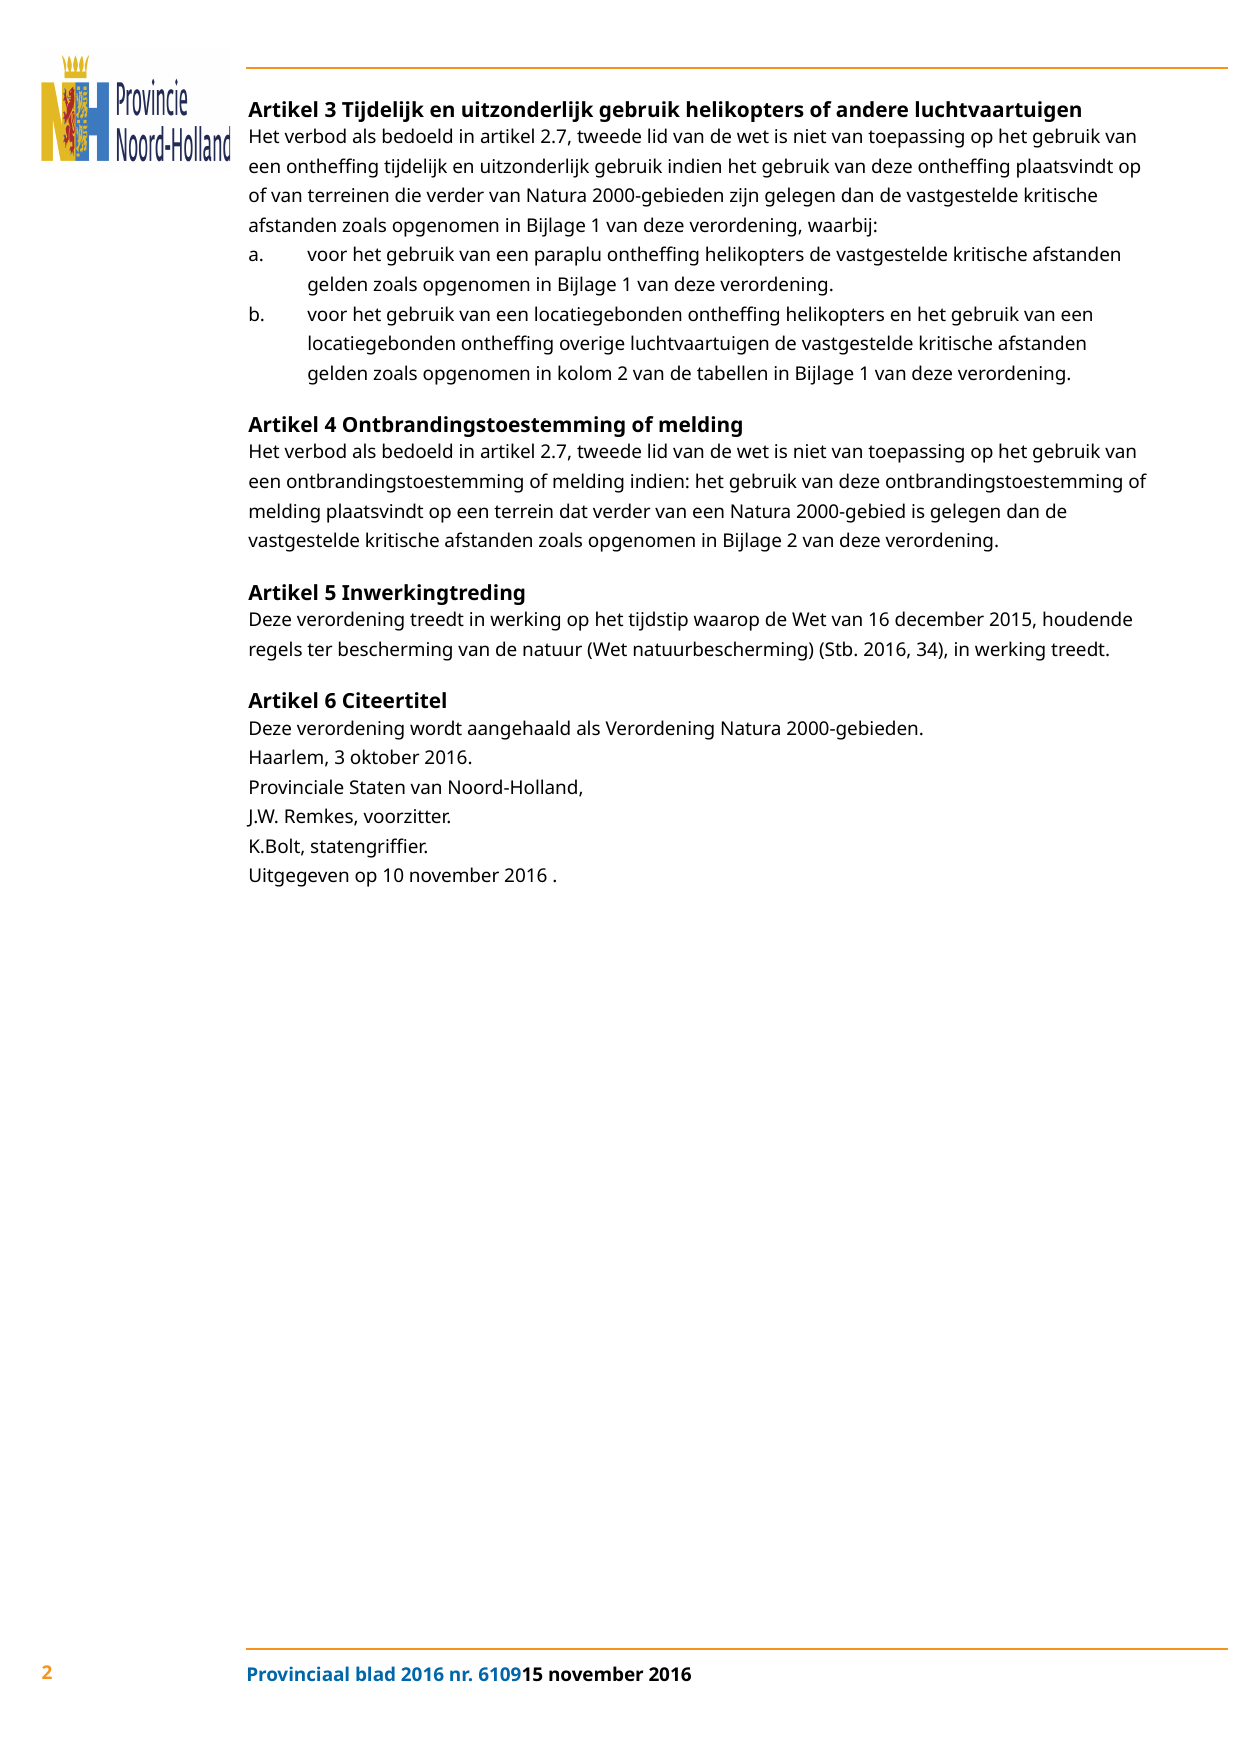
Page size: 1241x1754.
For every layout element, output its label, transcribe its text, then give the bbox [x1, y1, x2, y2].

text Artikel 5 Inwerkingtreding [248, 578, 1152, 606]
list voor het gebruik van een locatiegebonden ontheffing helikopters en het gebruik van een locatiegebonden ontheffing overige luchtvaartuigen de vastgestelde kritische afstanden gelden zoals opgenomen in kolom 2 van de tabellen in Bijlage 1 van deze verordening. [248, 301, 1152, 386]
text Deze verordening wordt aangehaald als Verordening Natura 2000-gebieden. [248, 715, 1152, 741]
text Het verbod als bedoeld in artikel 2.7, tweede lid van de wet is niet van toepassing op het gebruik van een ontheffing tijdelijk en uitzonderlijk gebruik indien het gebruik van deze ontheffing plaatsvindt op of van terreinen die verder van Natura 2000-gebieden zijn gelegen dan de vastgestelde kritische afstanden zoals opgenomen in Bijlage 1 van deze verordening, waarbij: [248, 123, 1152, 238]
text Uitgegeven op 10 november 2016 . [248, 863, 1152, 888]
text Haarlem, 3 oktober 2016. [248, 744, 1152, 770]
text Artikel 6 Citeertitel [248, 686, 1152, 715]
picture [41, 47, 231, 172]
text Provinciale Staten van Noord-Holland, [248, 774, 1152, 800]
text K.Bolt, statengriffier. [248, 833, 1152, 859]
text Artikel 3 Tijdelijk en uitzonderlijk gebruik helikopters of andere luchtvaartuigen [248, 95, 1152, 123]
text Artikel 4 Ontbrandingstoestemming of melding [248, 410, 1152, 439]
text Het verbod als bedoeld in artikel 2.7, tweede lid van de wet is niet van toepassing op het gebruik van een ontbrandingstoestemming of melding indien: het gebruik van deze ontbrandingstoestemming of melding plaatsvindt op een terrein dat verder van een Natura 2000-gebied is gelegen dan de vastgestelde kritische afstanden zoals opgenomen in Bijlage 2 van deze verordening. [248, 439, 1152, 553]
text Deze verordening treedt in werking op het tijdstip waarop de Wet van 16 december 2015, houdende regels ter bescherming van de natuur (Wet natuurbescherming) (Stb. 2016, 34), in werking treedt. [248, 606, 1152, 662]
list voor het gebruik van een paraplu ontheffing helikopters de vastgestelde kritische afstanden gelden zoals opgenomen in Bijlage 1 van deze verordening. [248, 242, 1152, 297]
text J.W. Remkes, voorzitter. [248, 803, 1152, 829]
